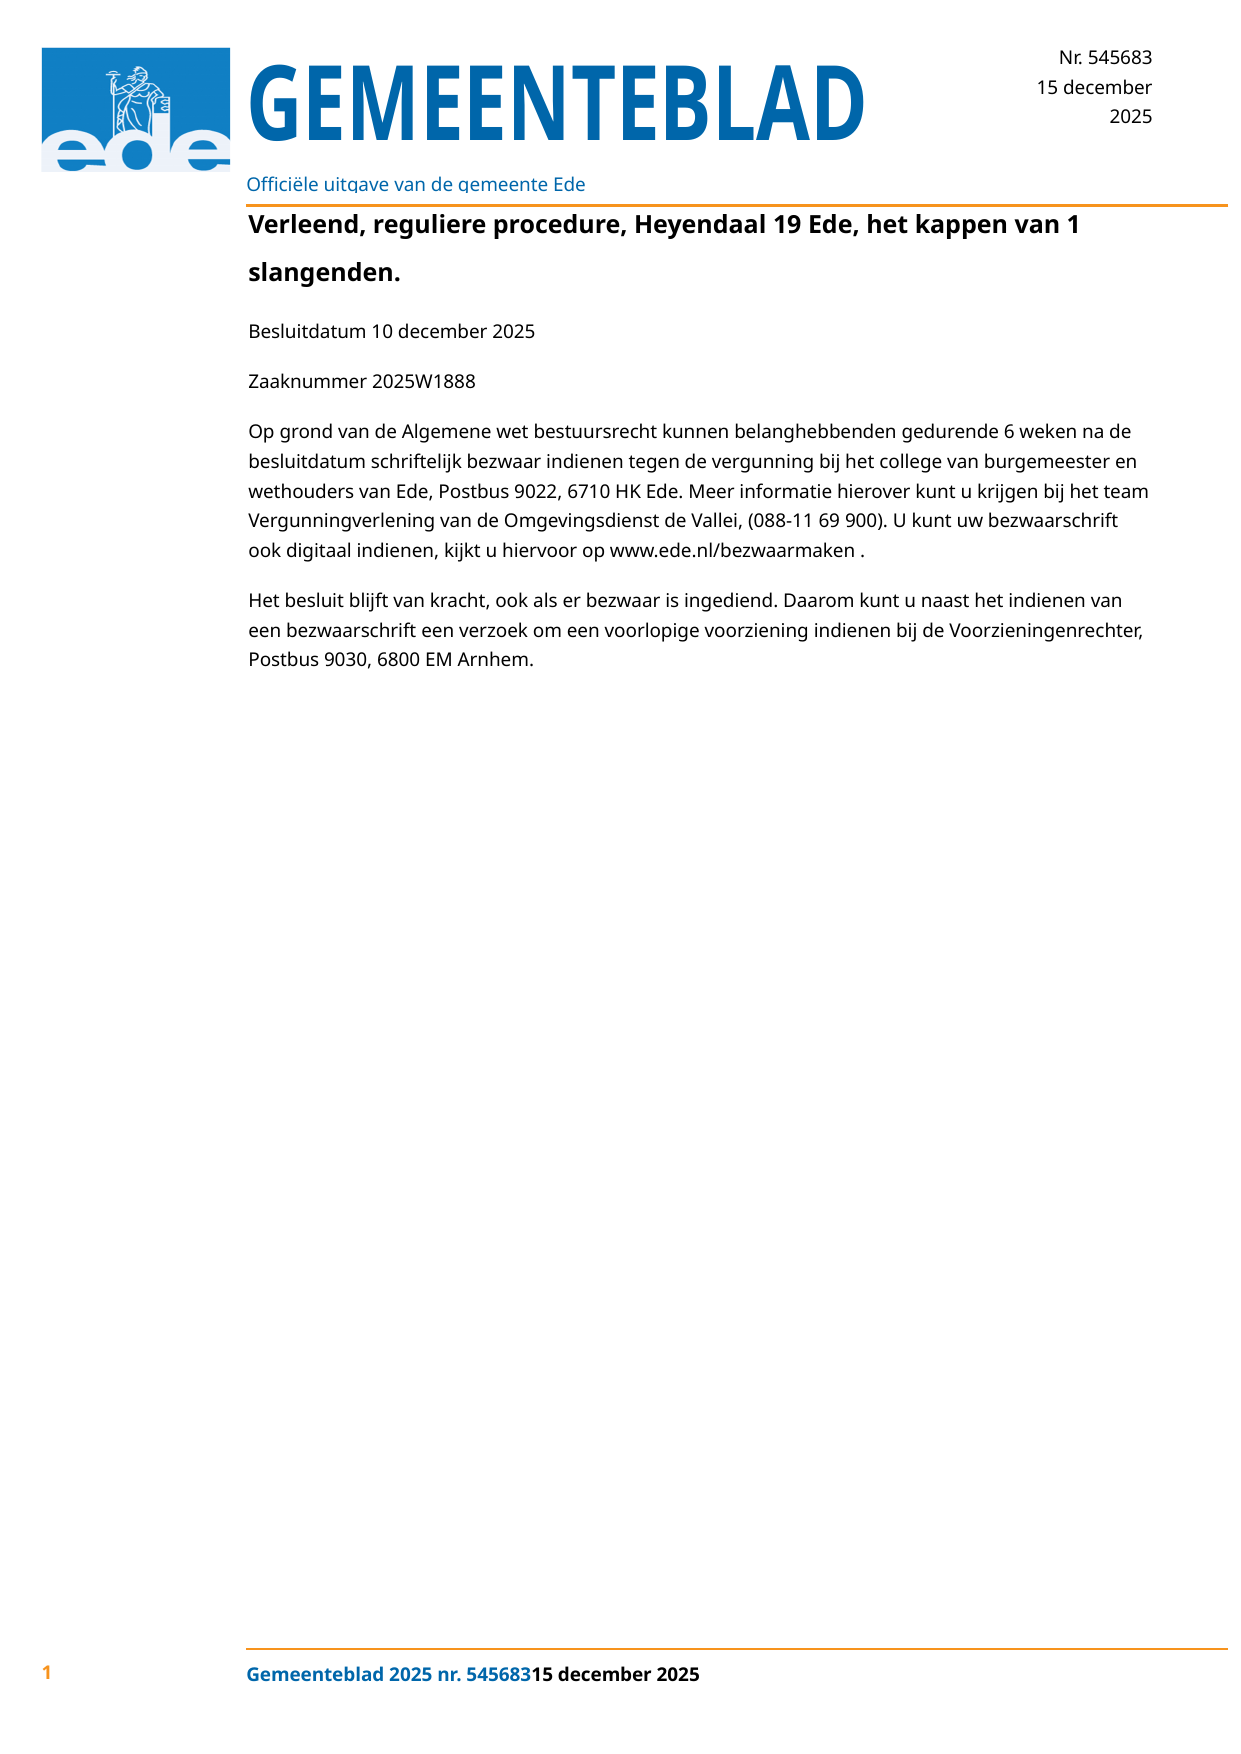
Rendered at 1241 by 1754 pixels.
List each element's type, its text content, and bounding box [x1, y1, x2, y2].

text Op grond van de Algemene wet bestuursrecht kunnen belanghebbenden gedurende 6 weken na de besluitdatum schriftelijk bezwaar indienen tegen de vergunning bij het college van burgemeester en wethouders van Ede, Postbus 9022, 6710 HK Ede. Meer informatie hierover kunt u krijgen bij het team Vergunningverlening van de Omgevingsdienst de Vallei, (088-11 69 900). U kunt uw bezwaarschrift ook digitaal indienen, kijkt u hiervoor op www.ede.nl/bezwaarmaken . [248, 419, 1152, 563]
text Het besluit blijft van kracht, ook als er bezwaar is ingediend. Daarom kunt u naast het indienen van een bezwaarschrift een verzoek om een voorlopige voorziening indienen bij de Voorzieningenrechter, Postbus 9030, 6800 EM Arnhem. [248, 587, 1152, 672]
picture [41, 47, 231, 172]
text Besluitdatum 10 december 2025 [248, 318, 1152, 344]
text Verleend, reguliere procedure, Heyendaal 19 Ede, het kappen van 1 slangenden. [248, 207, 1152, 288]
text Zaaknummer 2025W1888 [248, 368, 1152, 394]
